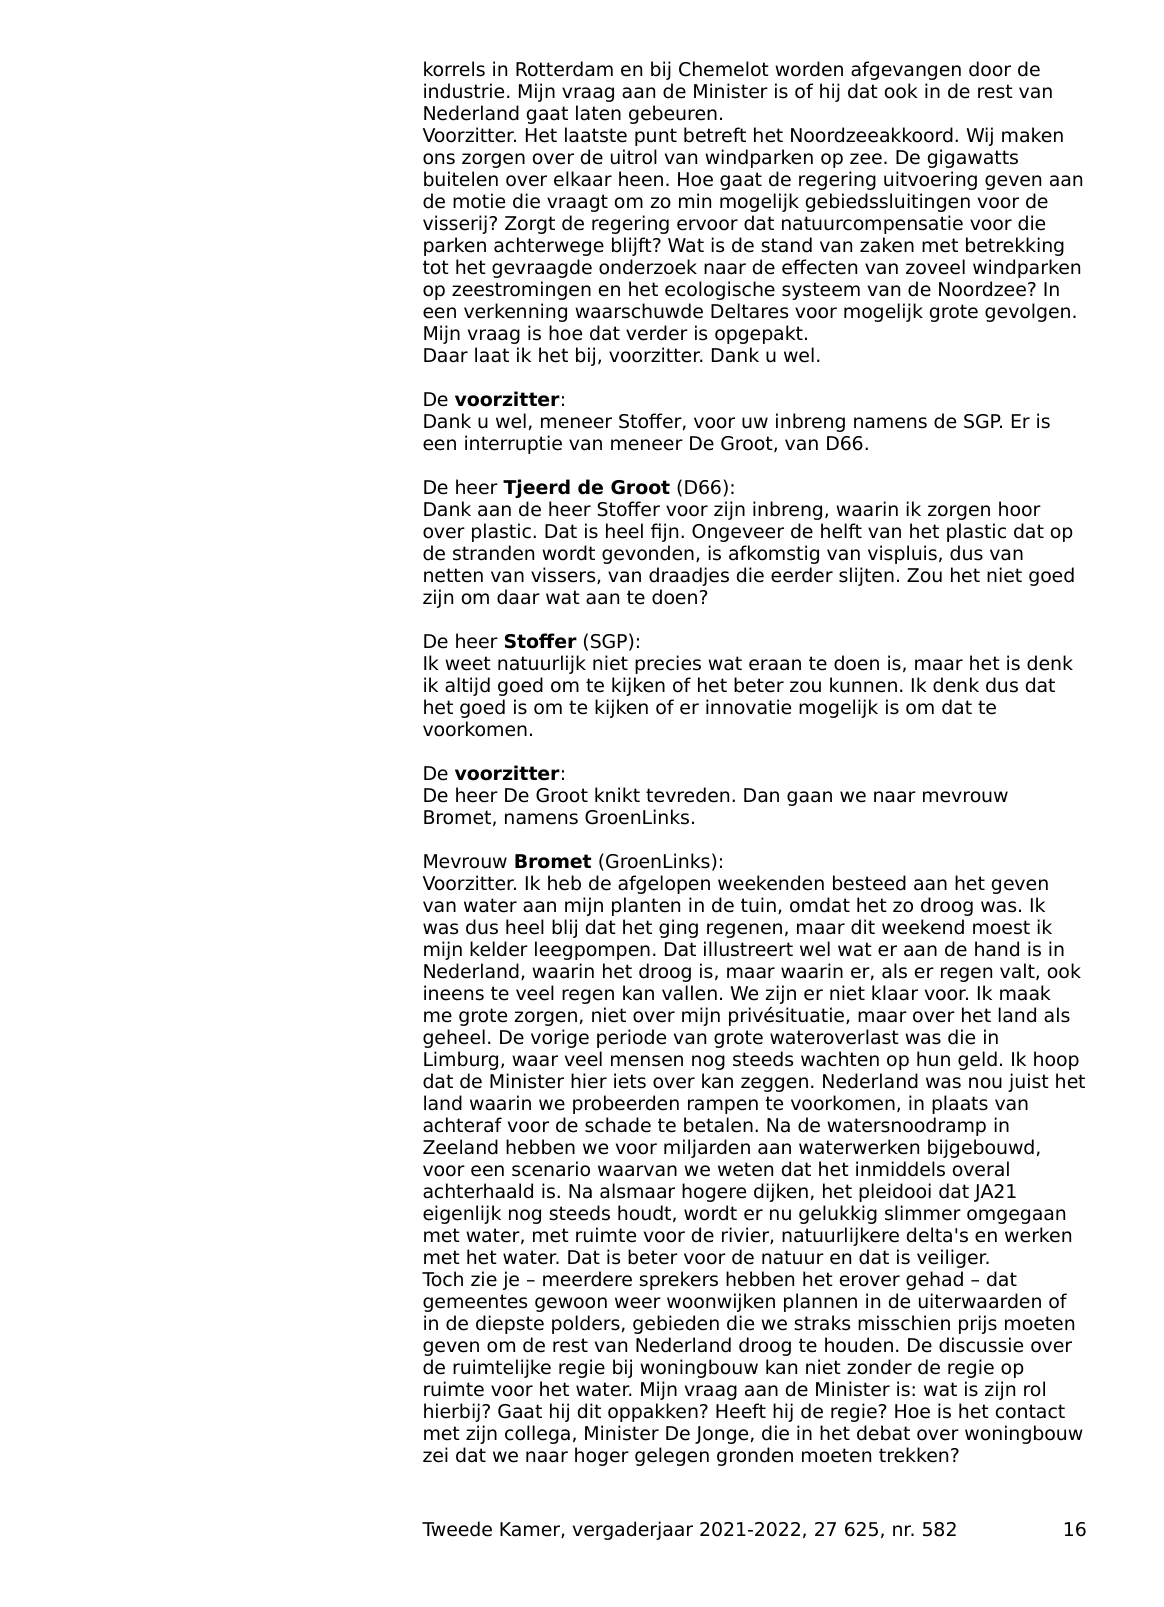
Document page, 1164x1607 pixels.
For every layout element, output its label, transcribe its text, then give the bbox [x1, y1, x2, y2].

text Daar laat ik het bij, voorzitter. Dank u wel. [422, 345, 1087, 367]
text De heer De Groot knikt tevreden. Dan gaan we naar mevrouw Bromet, namens GroenLinks. [422, 785, 1087, 829]
text Toch zie je – meerdere sprekers hebben het erover gehad – dat gemeentes gewoon weer woonwijken plannen in de uiterwaarden of in de diepste polders, gebieden die we straks misschien prijs moeten geven om de rest van Nederland droog te houden. De discussie over de ruimtelijke regie bij woningbouw kan niet zonder de regie op ruimte voor het water. Mijn vraag aan de Minister is: wat is zijn rol hierbij? Gaat hij dit oppakken? Heeft hij de regie? Hoe is het contact met zijn collega, Minister De Jonge, die in het debat over woningbouw zei dat we naar hoger gelegen gronden moeten trekken? [422, 1269, 1087, 1467]
text De heer Tjeerd de Groot (D66): [422, 477, 1087, 499]
text Voorzitter. Ik heb de afgelopen weekenden besteed aan het geven van water aan mijn planten in de tuin, omdat het zo droog was. Ik was dus heel blij dat het ging regenen, maar dit weekend moest ik mijn kelder leegpompen. Dat illustreert wel wat er aan de hand is in Nederland, waarin het droog is, maar waarin er, als er regen valt, ook ineens te veel regen kan vallen. We zijn er niet klaar voor. Ik maak me grote zorgen, niet over mijn privésituatie, maar over het land als geheel. De vorige periode van grote wateroverlast was die in Limburg, waar veel mensen nog steeds wachten op hun geld. Ik hoop dat de Minister hier iets over kan zeggen. Nederland was nou juist het land waarin we probeerden rampen te voorkomen, in plaats van achteraf voor de schade te betalen. Na de watersnoodramp in Zeeland hebben we voor miljarden aan waterwerken bijgebouwd, voor een scenario waarvan we weten dat het inmiddels overal achterhaald is. Na alsmaar hogere dijken, het pleidooi dat JA21 eigenlijk nog steeds houdt, wordt er nu gelukkig slimmer omgegaan met water, met ruimte voor de rivier, natuurlijkere delta's en werken met het water. Dat is beter voor de natuur en dat is veiliger. [422, 873, 1087, 1269]
text De voorzitter: [422, 389, 1087, 411]
text Mevrouw Bromet (GroenLinks): [422, 851, 1087, 873]
text Dank aan de heer Stoffer voor zijn inbreng, waarin ik zorgen hoor over plastic. Dat is heel fijn. Ongeveer de helft van het plastic dat op de stranden wordt gevonden, is afkomstig van vispluis, dus van netten van vissers, van draadjes die eerder slijten. Zou het niet goed zijn om daar wat aan te doen? [422, 499, 1087, 609]
text De heer Stoffer (SGP): [422, 631, 1087, 653]
text korrels in Rotterdam en bij Chemelot worden afgevangen door de industrie. Mijn vraag aan de Minister is of hij dat ook in de rest van Nederland gaat laten gebeuren. [422, 59, 1087, 125]
text Voorzitter. Het laatste punt betreft het Noordzeeakkoord. Wij maken ons zorgen over de uitrol van windparken op zee. De gigawatts buitelen over elkaar heen. Hoe gaat de regering uitvoering geven aan de motie die vraagt om zo min mogelijk gebiedssluitingen voor de visserij? Zorgt de regering ervoor dat natuurcompensatie voor die parken achterwege blijft? Wat is de stand van zaken met betrekking tot het gevraagde onderzoek naar de effecten van zoveel windparken op zeestromingen en het ecologische systeem van de Noordzee? In een verkenning waarschuwde Deltares voor mogelijk grote gevolgen. Mijn vraag is hoe dat verder is opgepakt. [422, 125, 1087, 345]
text Ik weet natuurlijk niet precies wat eraan te doen is, maar het is denk ik altijd goed om te kijken of het beter zou kunnen. Ik denk dus dat het goed is om te kijken of er innovatie mogelijk is om dat te voorkomen. [422, 653, 1087, 741]
text De voorzitter: [422, 763, 1087, 785]
text Dank u wel, meneer Stoffer, voor uw inbreng namens de SGP. Er is een interruptie van meneer De Groot, van D66. [422, 411, 1087, 455]
